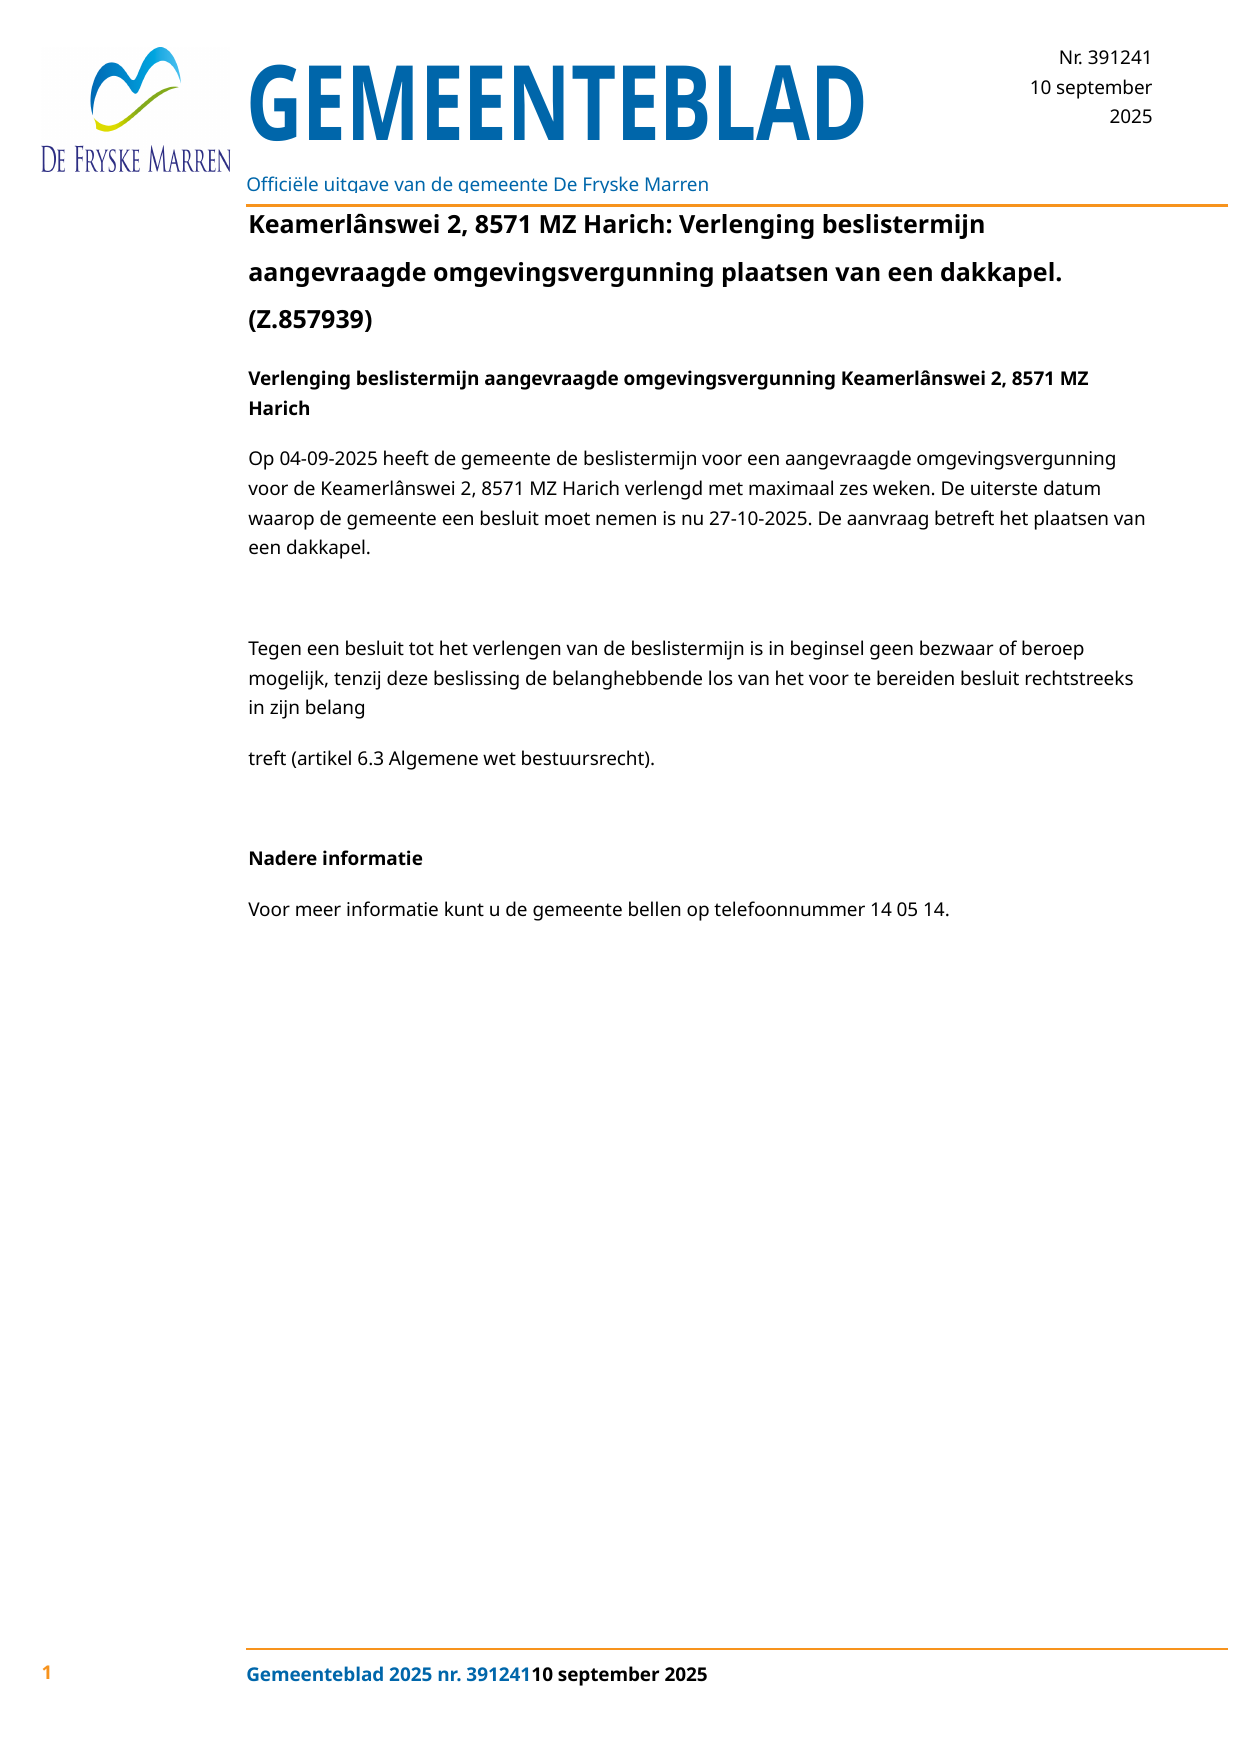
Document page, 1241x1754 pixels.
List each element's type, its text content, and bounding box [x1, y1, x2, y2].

text Op 04-09-2025 heeft de gemeente de beslistermijn voor een aangevraagde omgevingsvergunning voor de Keamerlânswei 2, 8571 MZ Harich verlengd met maximaal zes weken. De uiterste datum waarop de gemeente een besluit moet nemen is nu 27-10-2025. De aanvraag betreft het plaatsen van een dakkapel. [248, 446, 1152, 560]
text Voor meer informatie kunt u de gemeente bellen op telefoonnummer 14 05 14. [248, 896, 1152, 922]
text Nadere informatie [248, 846, 1152, 871]
picture [41, 47, 231, 172]
text Verlenging beslistermijn aangevraagde omgevingsvergunning Keamerlânswei 2, 8571 MZ Harich [248, 366, 1152, 421]
text Tegen een besluit tot het verlengen van de beslistermijn is in beginsel geen bezwaar of beroep mogelijk, tenzij deze beslissing de belanghebbende los van het voor te bereiden besluit rechtstreeks in zijn belang [248, 635, 1152, 720]
text treft (artikel 6.3 Algemene wet bestuursrecht). [248, 745, 1152, 770]
text Keamerlânswei 2, 8571 MZ Harich: Verlenging beslistermijn aangevraagde omgevingsvergunning plaatsen van een dakkapel. (Z.857939) [248, 207, 1152, 336]
